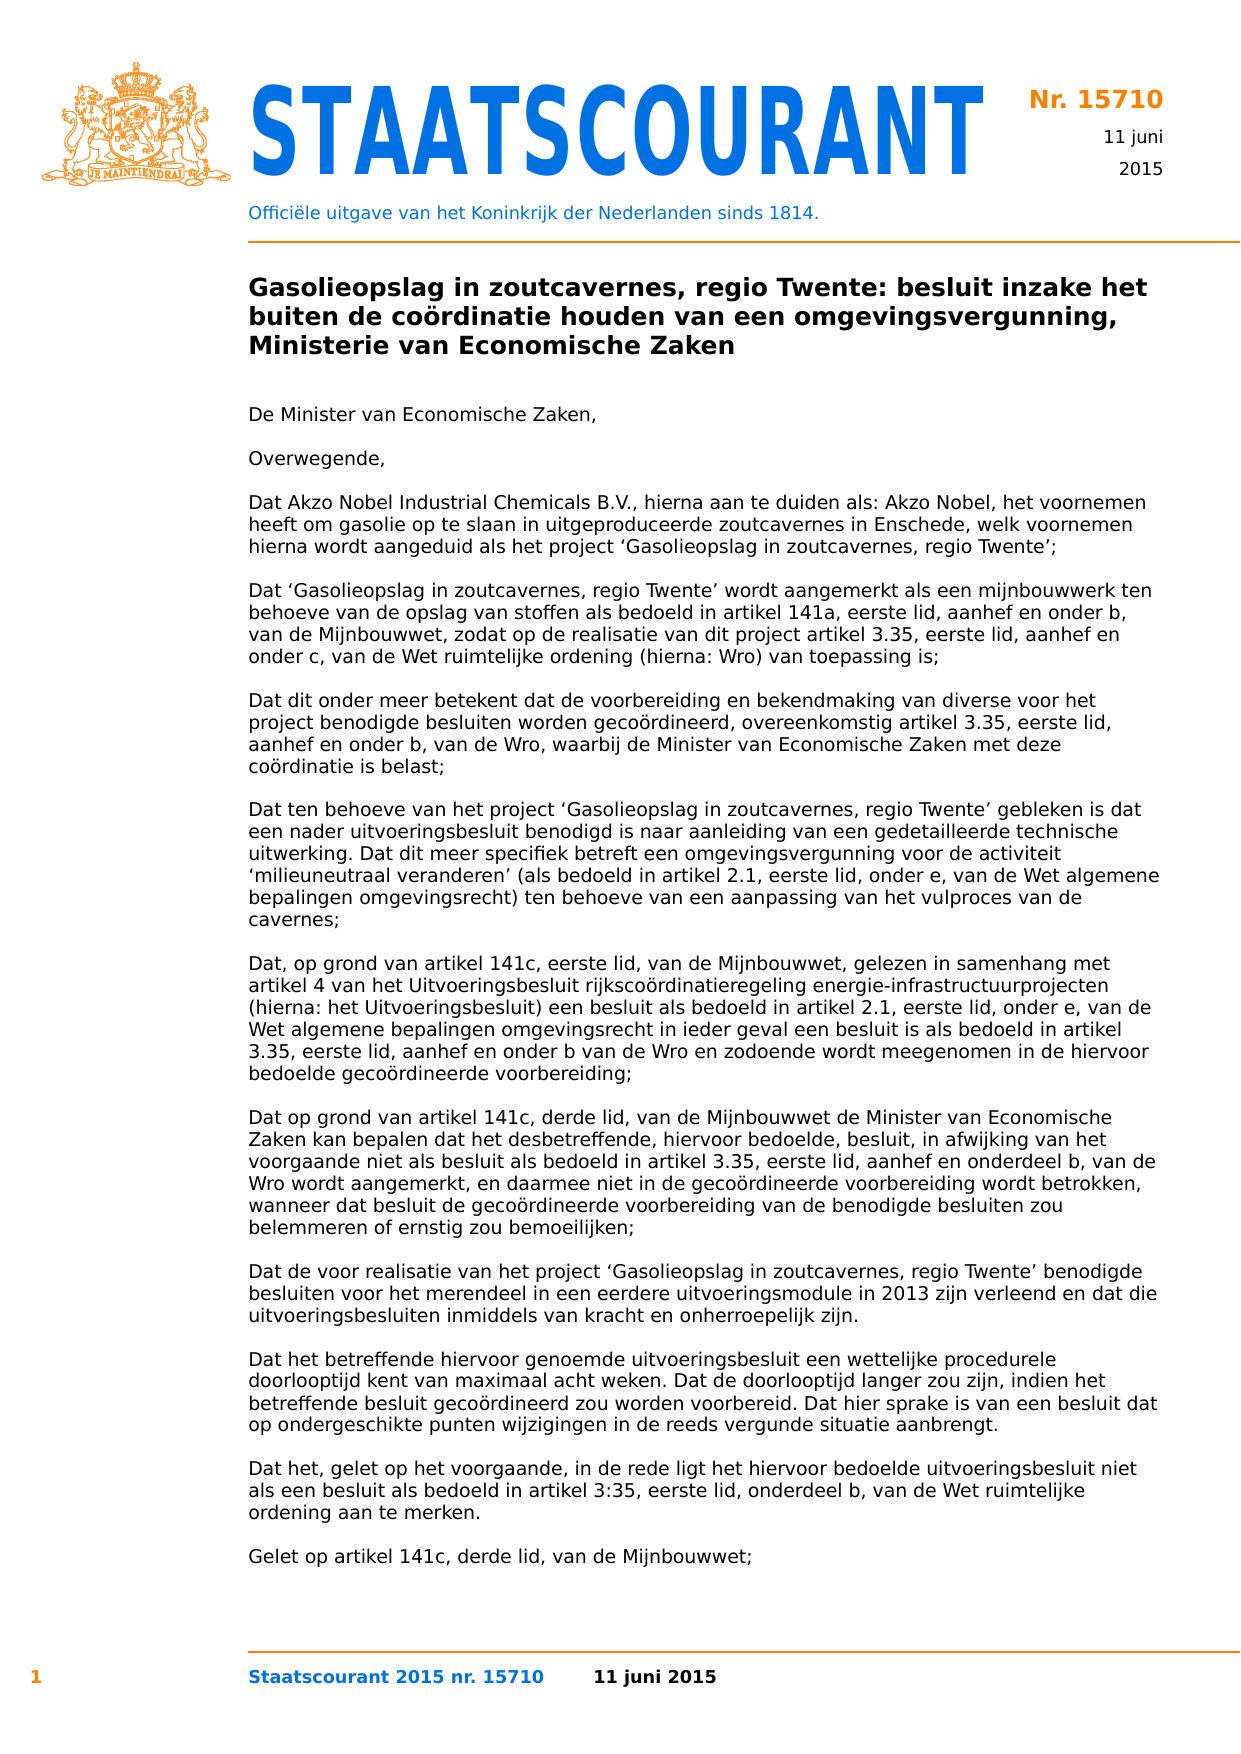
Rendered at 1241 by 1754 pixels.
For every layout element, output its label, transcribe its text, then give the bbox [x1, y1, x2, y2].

text Dat, op grond van artikel 141c, eerste lid, van de Mijnbouwwet, gelezen in samenhang met artikel 4 van het Uitvoeringsbesluit rijkscoördinatieregeling energie-infrastructuurprojecten (hierna: het Uitvoeringsbesluit) een besluit als bedoeld in artikel 2.1, eerste lid, onder e, van de Wet algemene bepalingen omgevingsrecht in ieder geval een besluit is als bedoeld in artikel 3.35, eerste lid, aanhef en onder b van de Wro en zodoende wordt meegenomen in de hiervoor bedoelde gecoördineerde voorbereiding; [248, 953, 1163, 1085]
text Dat het betreffende hiervoor genoemde uitvoeringsbesluit een wettelijke procedurele doorlooptijd kent van maximaal acht weken. Dat de doorlooptijd langer zou zijn, indien het betreffende besluit gecoördineerd zou worden voorbereid. Dat hier sprake is van een besluit dat op ondergeschikte punten wijzigingen in de reeds vergunde situatie aanbrengt. [248, 1348, 1163, 1436]
text Dat ‘Gasolieopslag in zoutcavernes, regio Twente’ wordt aangemerkt als een mijnbouwwerk ten behoeve van de opslag van stoffen als bedoeld in artikel 141a, eerste lid, aanhef en onder b, van de Mijnbouwwet, zodat op de realisatie van dit project artikel 3.35, eerste lid, aanhef en onder c, van de Wet ruimtelijke ordening (hierna: Wro) van toepassing is; [248, 580, 1163, 668]
text Gelet op artikel 141c, derde lid, van de Mijnbouwwet; [248, 1546, 1163, 1568]
text Dat op grond van artikel 141c, derde lid, van de Mijnbouwwet de Minister van Economische Zaken kan bepalen dat het desbetreffende, hiervoor bedoelde, besluit, in afwijking van het voorgaande niet als besluit als bedoeld in artikel 3.35, eerste lid, aanhef en onderdeel b, van de Wro wordt aangemerkt, en daarmee niet in de gecoördineerde voorbereiding wordt betrokken, wanneer dat besluit de gecoördineerde voorbereiding van de benodigde besluiten zou belemmeren of ernstig zou bemoeilijken; [248, 1107, 1163, 1239]
table_cell 11 juni [998, 121, 1240, 153]
table_cell 2015 [998, 153, 1240, 203]
table_header Nr. 15710 [998, 62, 1240, 121]
text Dat ten behoeve van het project ‘Gasolieopslag in zoutcavernes, regio Twente’ gebleken is dat een nader uitvoeringsbesluit benodigd is naar aanleiding van een gedetailleerde technische uitwerking. Dat dit meer specifiek betreft een omgevingsvergunning voor de activiteit ‘milieuneutraal veranderen’ (als bedoeld in artikel 2.1, eerste lid, onder e, van de Wet algemene bepalingen omgevingsrecht) ten behoeve van een aanpassing van het vulproces van de cavernes; [248, 799, 1163, 931]
table_header STAATSCOURANT [248, 62, 998, 203]
picture [41, 62, 231, 186]
table_header [25, 62, 248, 241]
text Dat de voor realisatie van het project ‘Gasolieopslag in zoutcavernes, regio Twente’ benodigde besluiten voor het merendeel in een eerdere uitvoeringsmodule in 2013 zijn verleend en dat die uitvoeringsbesluiten inmiddels van kracht en onherroepelijk zijn. [248, 1261, 1163, 1327]
text Dat dit onder meer betekent dat de voorbereiding en bekendmaking van diverse voor het project benodigde besluiten worden gecoördineerd, overeenkomstig artikel 3.35, eerste lid, aanhef en onder b, van de Wro, waarbij de Minister van Economische Zaken met deze coördinatie is belast; [248, 689, 1163, 777]
text Dat het, gelet op het voorgaande, in de rede ligt het hiervoor bedoelde uitvoeringsbesluit niet als een besluit als bedoeld in artikel 3:35, eerste lid, onderdeel b, van de Wet ruimtelijke ordening aan te merken. [248, 1458, 1163, 1524]
text Dat Akzo Nobel Industrial Chemicals B.V., hierna aan te duiden als: Akzo Nobel, het voornemen heeft om gasolie op te slaan in uitgeproduceerde zoutcavernes in Enschede, welk voornemen hierna wordt aangeduid als het project ‘Gasolieopslag in zoutcavernes, regio Twente’; [248, 492, 1163, 558]
subtitle Gasolieopslag in zoutcavernes, regio Twente: besluit inzake het buiten de coördinatie houden van een omgevingsvergunning, Ministerie van Economische Zaken [248, 273, 1163, 361]
text De Minister van Economische Zaken, [248, 404, 1163, 426]
table_cell Officiële uitgave van het Koninkrijk der Nederlanden sinds 1814. [248, 203, 1240, 241]
text Overwegende, [248, 448, 1163, 470]
